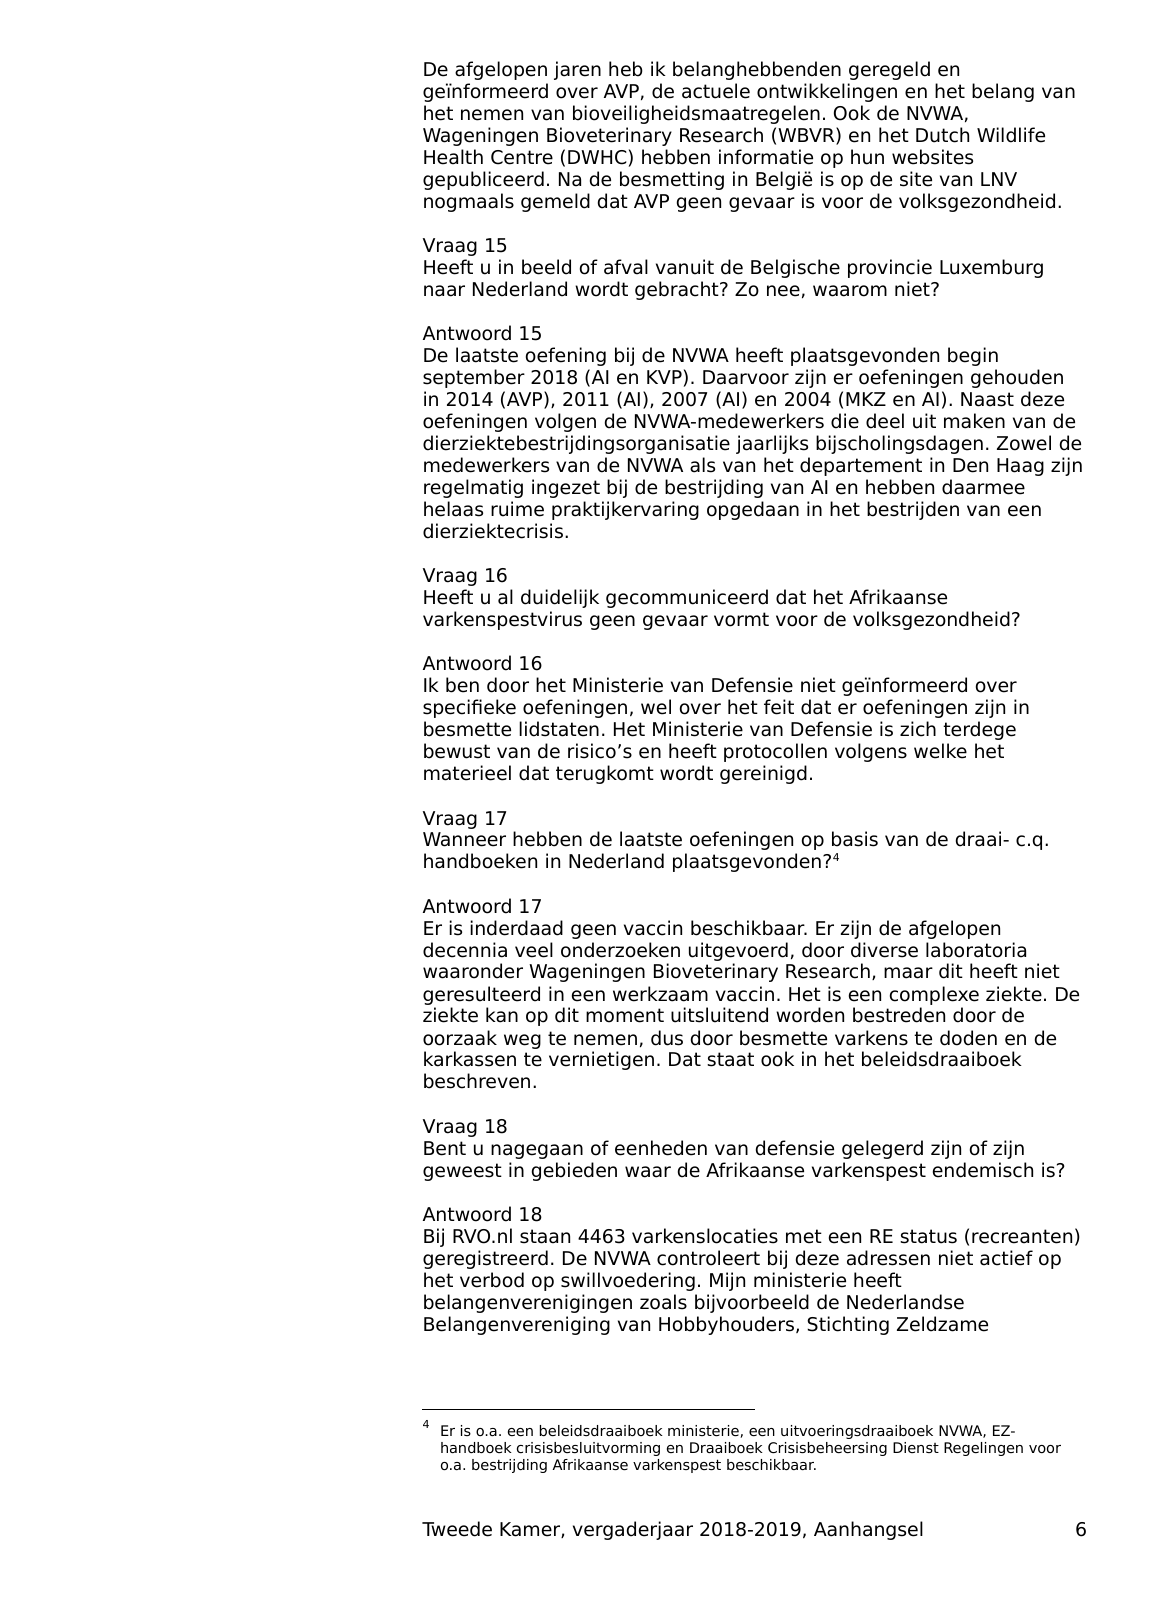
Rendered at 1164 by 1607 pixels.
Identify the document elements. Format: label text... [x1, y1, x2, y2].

text Antwoord 18 [422, 1204, 1087, 1226]
text Vraag 17 [422, 807, 1087, 829]
text Er is inderdaad geen vaccin beschikbaar. Er zijn de afgelopen decennia veel onderzoeken uitgevoerd, door diverse laboratoria waaronder Wageningen Bioveterinary Research, maar dit heeft niet geresulteerd in een werkzaam vaccin. Het is een complexe ziekte. De ziekte kan op dit moment uitsluitend worden bestreden door de oorzaak weg te nemen, dus door besmette varkens te doden en de karkassen te vernietigen. Dat staat ook in het beleidsdraaiboek beschreven. [422, 917, 1087, 1093]
text Vraag 18 [422, 1116, 1087, 1137]
text Antwoord 15 [422, 323, 1087, 345]
text Heeft u in beeld of afval vanuit de Belgische provincie Luxemburg naar Nederland wordt gebracht? Zo nee, waarom niet? [422, 257, 1087, 301]
text Vraag 15 [422, 235, 1087, 257]
text Wanneer hebben de laatste oefeningen op basis van de draai- c.q. handboeken in Nederland plaatsgevonden? [422, 829, 1087, 873]
text Antwoord 17 [422, 896, 1087, 917]
text De laatste oefening bij de NVWA heeft plaatsgevonden begin september 2018 (AI en KVP). Daarvoor zijn er oefeningen gehouden in 2014 (AVP), 2011 (AI), 2007 (AI) en 2004 (MKZ en AI). Naast deze oefeningen volgen de NVWA-medewerkers die deel uit maken van de dierziektebestrijdingsorganisatie jaarlijks bijscholingsdagen. Zowel de medewerkers van de NVWA als van het departement in Den Haag zijn regelmatig ingezet bij de bestrijding van AI en hebben daarmee helaas ruime praktijkervaring opgedaan in het bestrijden van een dierziektecrisis. [422, 345, 1087, 543]
text Bent u nagegaan of eenheden van defensie gelegerd zijn of zijn geweest in gebieden waar de Afrikaanse varkenspest endemisch is? [422, 1137, 1087, 1181]
text Ik ben door het Ministerie van Defensie niet geïnformeerd over specifieke oefeningen, wel over het feit dat er oefeningen zijn in besmette lidstaten. Het Ministerie van Defensie is zich terdege bewust van de risico’s en heeft protocollen volgens welke het materieel dat terugkomt wordt gereinigd. [422, 675, 1087, 785]
text Antwoord 16 [422, 653, 1087, 675]
text De afgelopen jaren heb ik belanghebbenden geregeld en geïnformeerd over AVP, de actuele ontwikkelingen en het belang van het nemen van bioveiligheidsmaatregelen. Ook de NVWA, Wageningen Bioveterinary Research (WBVR) en het Dutch Wildlife Health Centre (DWHC) hebben informatie op hun websites gepubliceerd. Na de besmetting in België is op de site van LNV nogmaals gemeld dat AVP geen gevaar is voor de volksgezondheid. [422, 59, 1087, 213]
text Bij RVO.nl staan 4463 varkenslocaties met een RE status (recreanten) geregistreerd. De NVWA controleert bij deze adressen niet actief op het verbod op swillvoedering. Mijn ministerie heeft belangenverenigingen zoals bijvoorbeeld de Nederlandse Belangenvereniging van Hobbyhouders, Stichting Zeldzame [422, 1226, 1087, 1336]
text Er is o.a. een beleidsdraaiboek ministerie, een uitvoeringsdraaiboek NVWA, EZ-handboek crisisbesluitvorming en Draaiboek Crisisbeheersing Dienst Regelingen voor o.a. bestrijding Afrikaanse varkenspest beschikbaar. [422, 1418, 1087, 1474]
text Vraag 16 [422, 565, 1087, 587]
text Heeft u al duidelijk gecommuniceerd dat het Afrikaanse varkenspestvirus geen gevaar vormt voor de volksgezondheid? [422, 587, 1087, 631]
